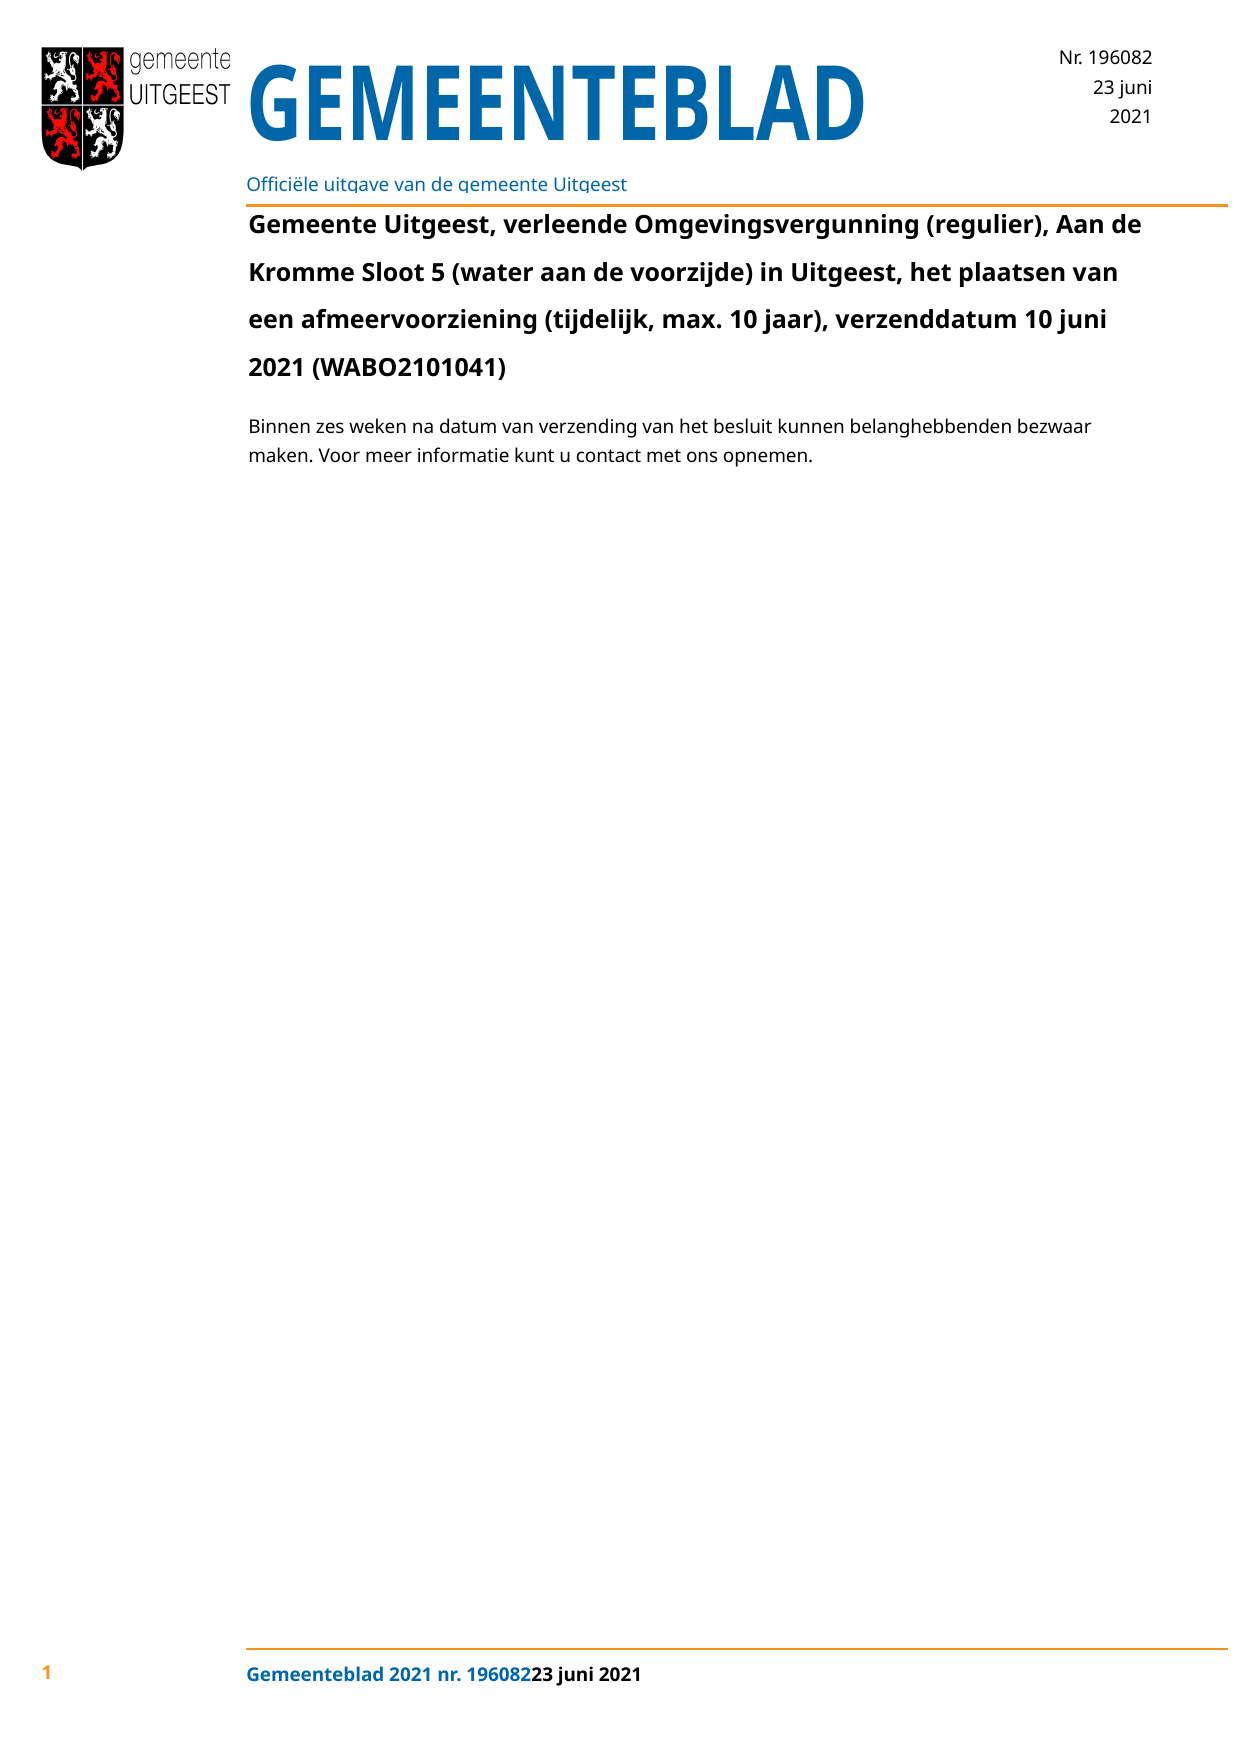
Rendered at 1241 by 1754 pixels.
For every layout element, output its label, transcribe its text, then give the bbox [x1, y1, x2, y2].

picture [41, 47, 231, 172]
text Gemeente Uitgeest, verleende Omgevingsvergunning (regulier), Aan de Kromme Sloot 5 (water aan de voorzijde) in Uitgeest, het plaatsen van een afmeervoorziening (tijdelijk, max. 10 jaar), verzenddatum 10 juni 2021 (WABO2101041) [248, 207, 1152, 384]
text Binnen zes weken na datum van verzending van het besluit kunnen belanghebbenden bezwaar maken. Voor meer informatie kunt u contact met ons opnemen. [248, 413, 1152, 468]
